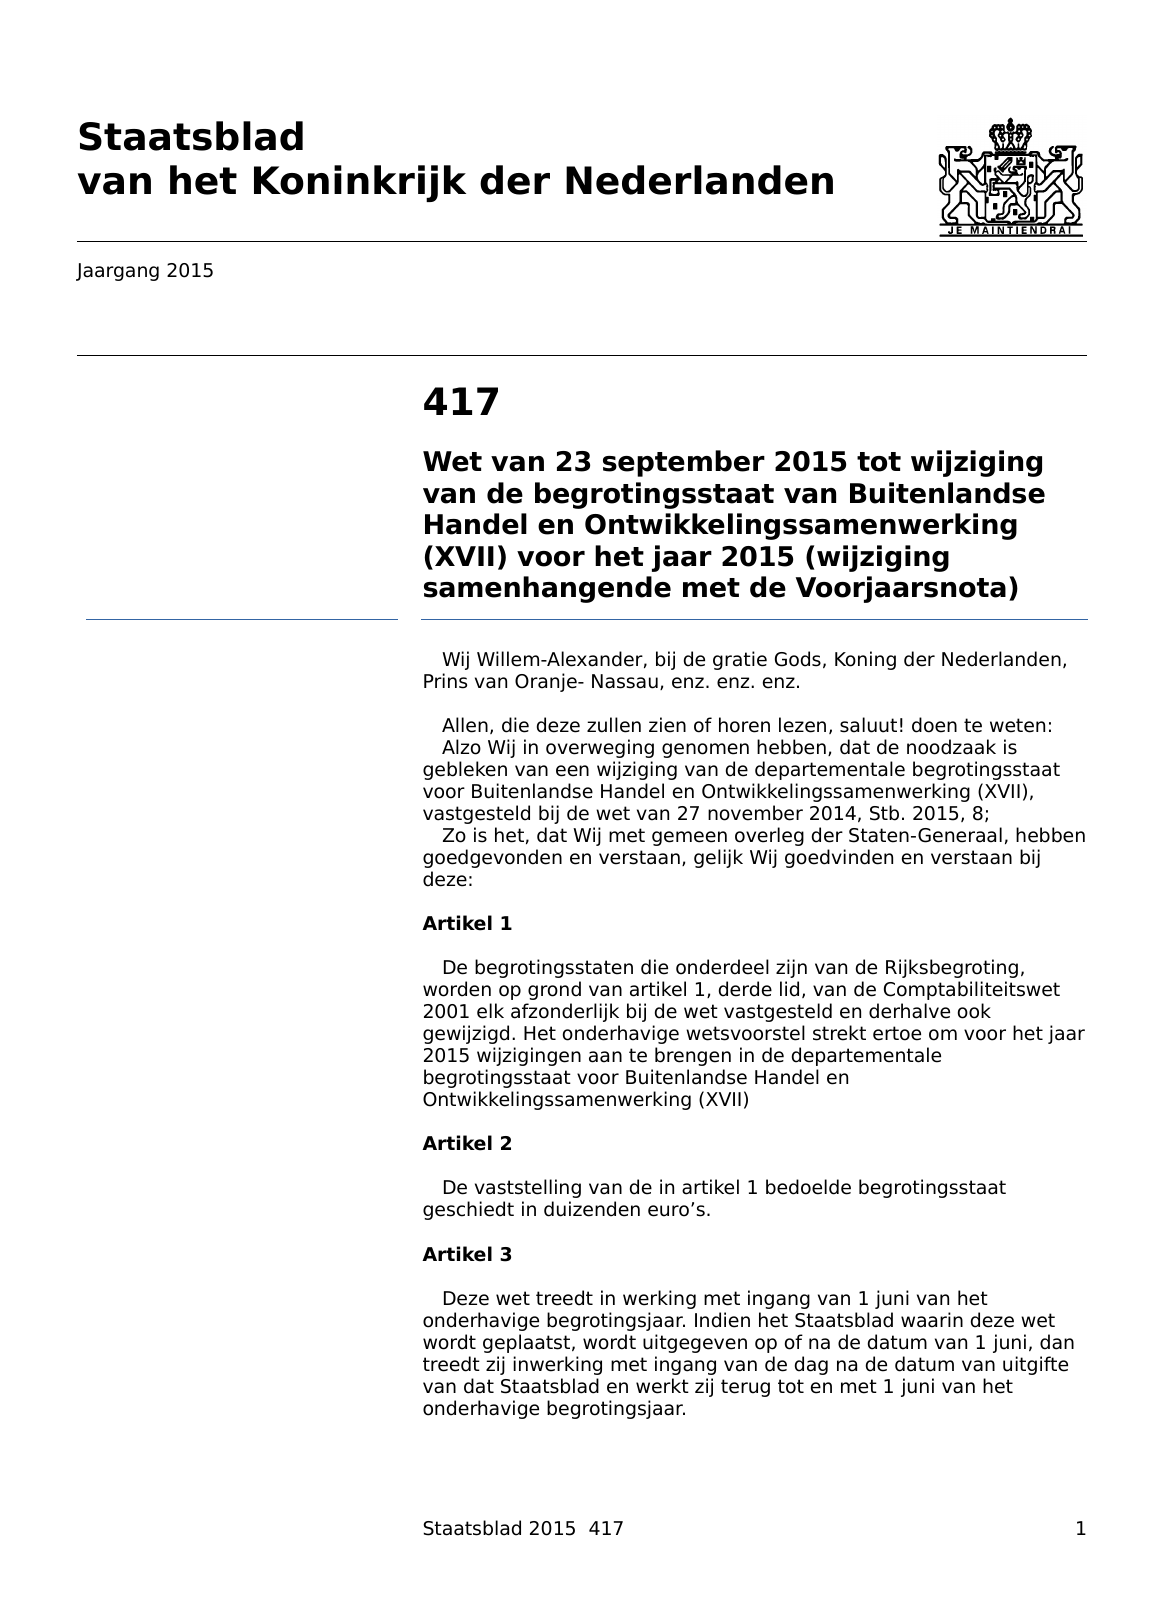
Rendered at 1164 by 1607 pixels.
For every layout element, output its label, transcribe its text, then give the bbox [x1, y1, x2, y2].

picture [936, 115, 1087, 240]
text Alzo Wij in overweging genomen hebben, dat de noodzaak is gebleken van een wijziging van de departementale begrotingsstaat voor Buitenlandse Handel en Ontwikkelingssamenwerking (XVII), vastgesteld bij de wet van 27 november 2014, Stb. 2015, 8; [422, 737, 1087, 825]
text Allen, die deze zullen zien of horen lezen, saluut! doen te weten: [422, 715, 1087, 737]
table_cell Jaargang 2015 [77, 242, 1087, 355]
text Wij Willem-Alexander, bij de gratie Gods, Koning der Nederlanden, Prins van Oranje- Nassau, enz. enz. enz. [422, 649, 1087, 693]
table_header [886, 100, 1087, 241]
text Wet van 23 september 2015 tot wijziging van de begrotingsstaat van Buitenlandse Handel en Ontwikkelingssamenwerking (XVII) voor het jaar 2015 (wijziging samenhangende met de Voorjaarsnota) [422, 447, 1087, 604]
text Zo is het, dat Wij met gemeen overleg der Staten-Generaal, hebben goedgevonden en verstaan, gelijk Wij goedvinden en verstaan bij deze: [422, 825, 1087, 891]
text De begrotingsstaten die onderdeel zijn van de Rijksbegroting, worden op grond van artikel 1, derde lid, van de Comptabiliteitswet 2001 elk afzonderlijk bij de wet vastgesteld en derhalve ook gewijzigd. Het onderhavige wetsvoorstel strekt ertoe om voor het jaar 2015 wijzigingen aan te brengen in de departementale begrotingsstaat voor Buitenlandse Handel en Ontwikkelingssamenwerking (XVII) [422, 957, 1087, 1111]
subtitle Artikel 3 [422, 1243, 1087, 1265]
text Deze wet treedt in werking met ingang van 1 juni van het onderhavige begrotingsjaar. Indien het Staatsblad waarin deze wet wordt geplaatst, wordt uitgegeven op of na de datum van 1 juni, dan treedt zij inwerking met ingang van de dag na de datum van uitgifte van dat Staatsblad en werkt zij terug tot en met 1 juni van het onderhavige begrotingsjaar. [422, 1288, 1087, 1419]
subtitle Artikel 2 [422, 1133, 1087, 1155]
subtitle 417 [422, 381, 1087, 424]
subtitle Artikel 1 [422, 913, 1087, 935]
text De vaststelling van de in artikel 1 bedoelde begrotingsstaat geschiedt in duizenden euro’s. [422, 1177, 1087, 1221]
table_header Staatsblad van het Koninkrijk der Nederlanden [77, 100, 886, 241]
